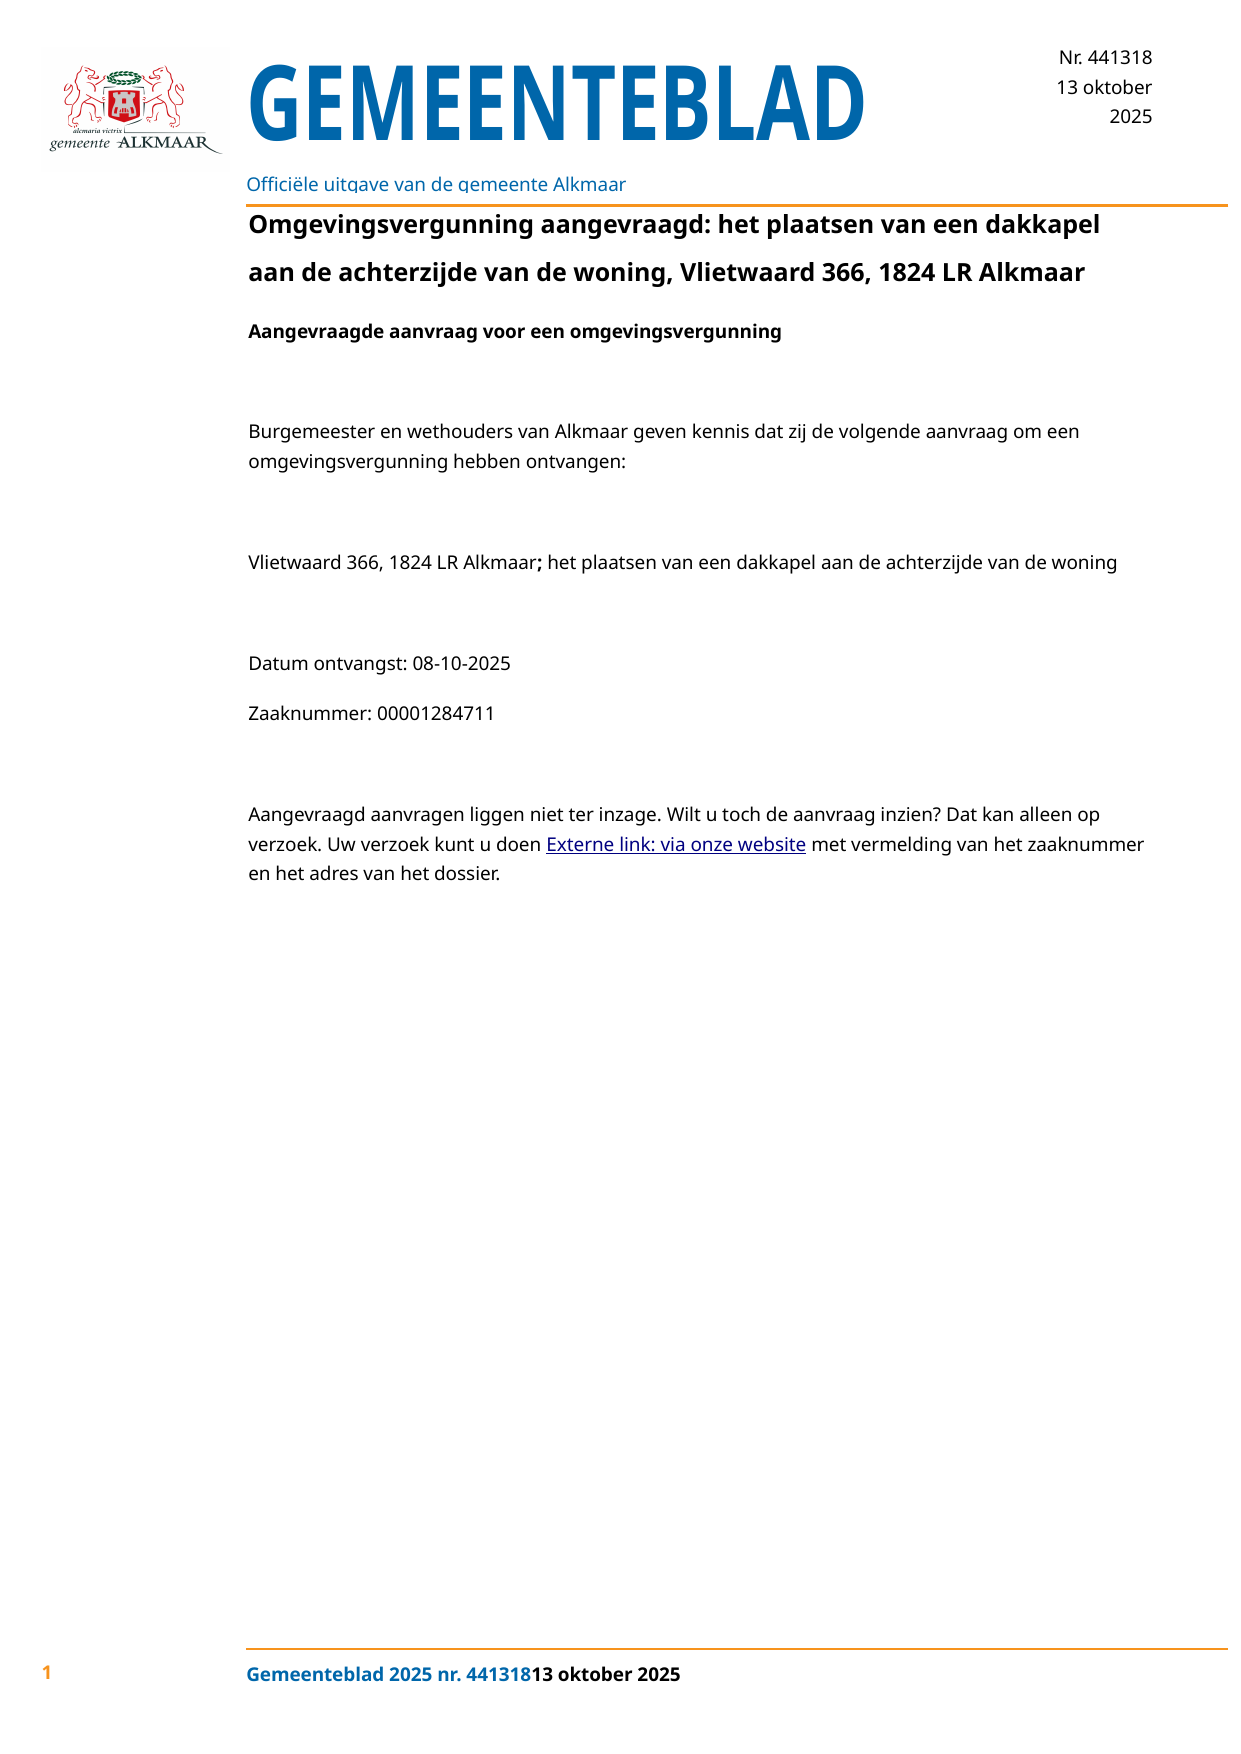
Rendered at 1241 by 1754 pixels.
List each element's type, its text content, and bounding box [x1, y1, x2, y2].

text Zaaknummer: 00001284711 [248, 700, 1152, 726]
text Omgevingsvergunning aangevraagd: het plaatsen van een dakkapel aan de achterzijde van de woning, Vlietwaard 366, 1824 LR Alkmaar [248, 207, 1152, 288]
text Aangevraagde aanvraag voor een omgevingsvergunning [248, 318, 1152, 344]
text Vlietwaard 366, 1824 LR Alkmaar; het plaatsen van een dakkapel aan de achterzijde van de woning [248, 549, 1152, 575]
text Burgemeester en wethouders van Alkmaar geven kennis dat zij de volgende aanvraag om een omgevingsvergunning hebben ontvangen: [248, 419, 1152, 474]
picture [41, 47, 231, 172]
text Aangevraagd aanvragen liggen niet ter inzage. Wilt u toch de aanvraag inzien? Dat kan alleen op verzoek. Uw verzoek kunt u doen Externe link: via onze website met vermelding van het zaaknummer en het adres van het dossier. [248, 801, 1152, 886]
text Datum ontvangst: 08-10-2025 [248, 650, 1152, 676]
